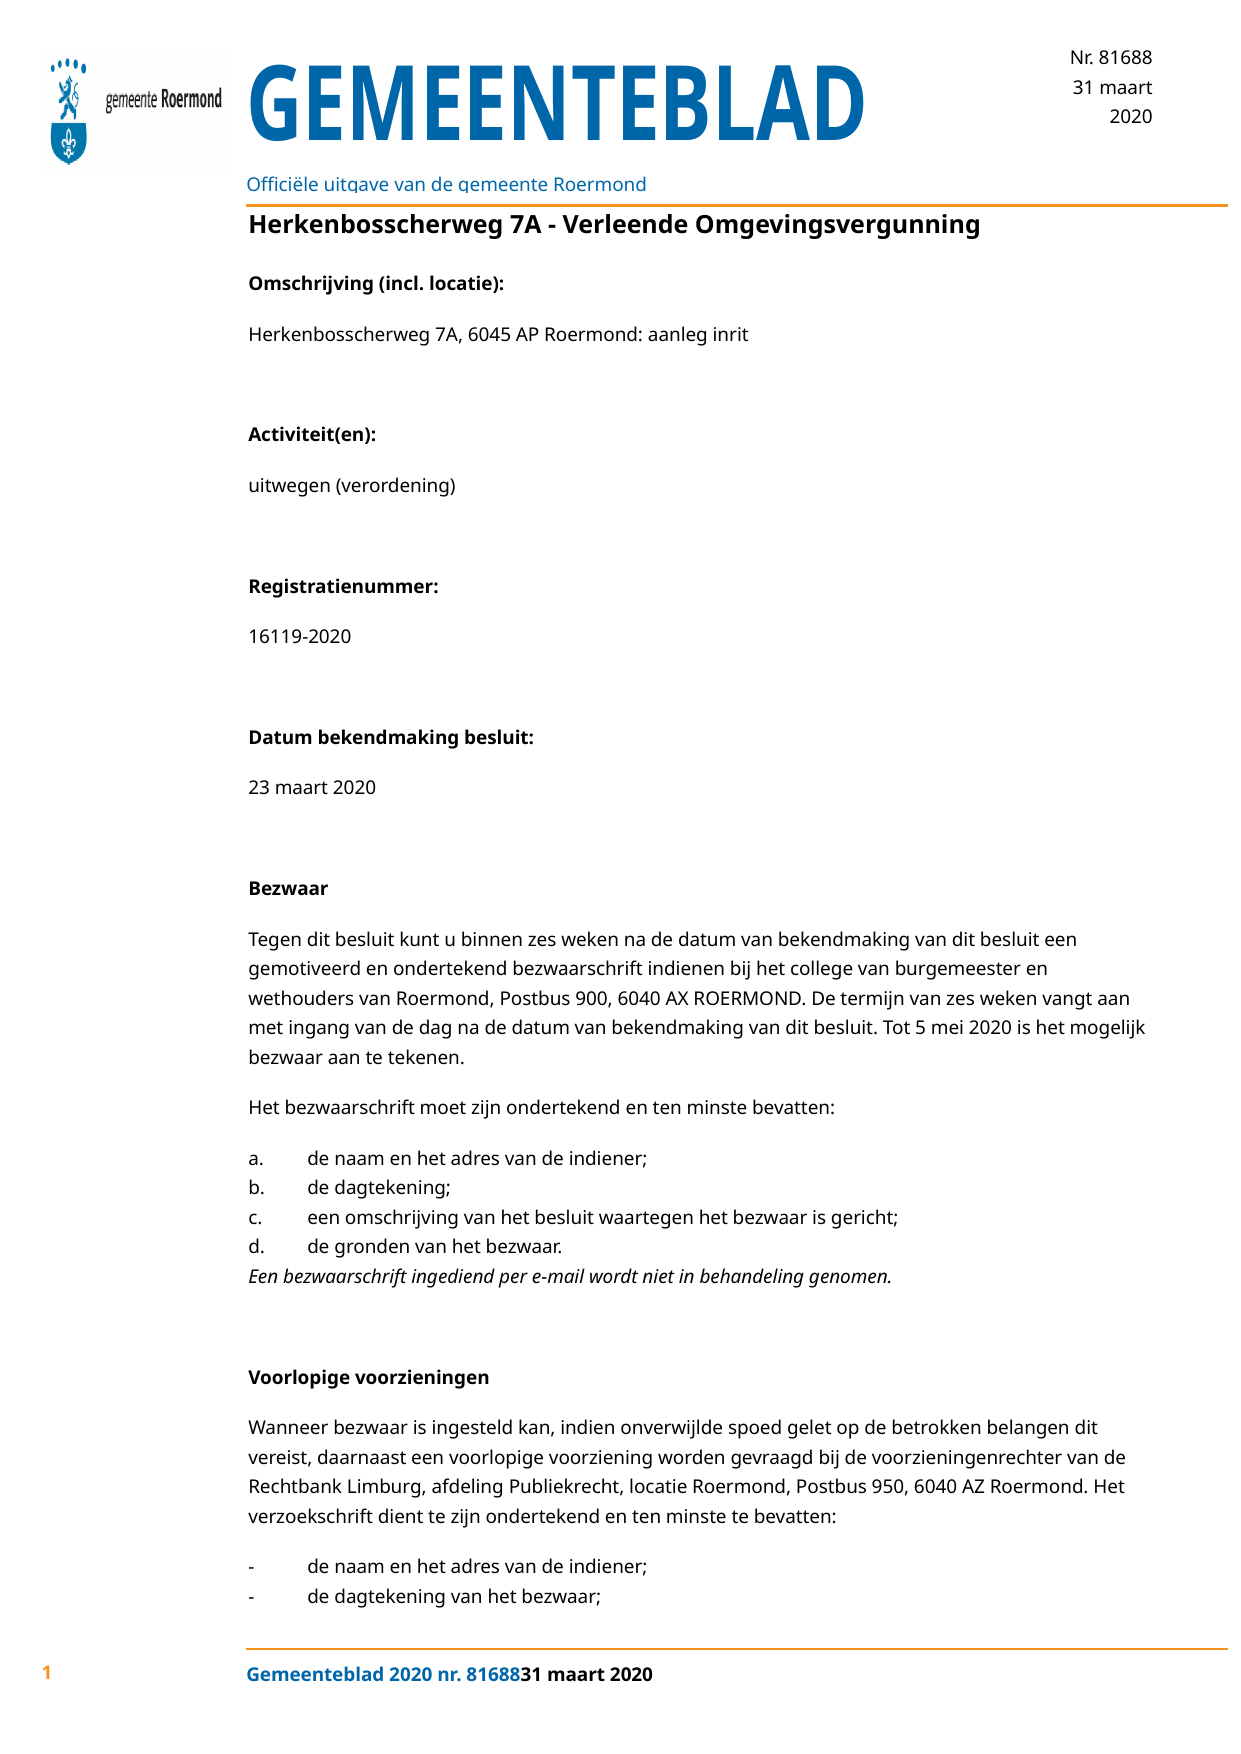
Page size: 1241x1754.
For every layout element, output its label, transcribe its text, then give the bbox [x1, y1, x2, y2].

text Herkenbosscherweg 7A - Verleende Omgevingsvergunning [248, 207, 1152, 241]
text Herkenbosscherweg 7A, 6045 AP Roermond: aanleg inrit [248, 321, 1152, 346]
text Tegen dit besluit kunt u binnen zes weken na de datum van bekendmaking van dit besluit een gemotiveerd en ondertekend bezwaarschrift indienen bij het college van burgemeester en wethouders van Roermond, Postbus 900, 6040 AX ROERMOND. De termijn van zes weken vangt aan met ingang van de dag na de datum van bekendmaking van dit besluit. Tot 5 mei 2020 is het mogelijk bezwaar aan te tekenen. [248, 926, 1152, 1070]
text Registratienummer: [248, 573, 1152, 598]
text Voorlopige voorzieningen [248, 1364, 1152, 1390]
text uitwegen (verordening) [248, 472, 1152, 498]
list een omschrijving van het besluit waartegen het bezwaar is gericht; [248, 1204, 1152, 1230]
text 16119-2020 [248, 623, 1152, 649]
list de naam en het adres van de indiener; [248, 1145, 1152, 1171]
text Wanneer bezwaar is ingesteld kan, indien onverwijlde spoed gelet op de betrokken belangen dit vereist, daarnaast een voorlopige voorziening worden gevraagd bij de voorzieningenrechter van de Rechtbank Limburg, afdeling Publiekrecht, locatie Roermond, Postbus 950, 6040 AZ Roermond. Het verzoekschrift dient te zijn ondertekend en ten minste te bevatten: [248, 1414, 1152, 1529]
list de gronden van het bezwaar. [248, 1234, 1152, 1259]
text Activiteit(en): [248, 422, 1152, 447]
list de naam en het adres van de indiener; [248, 1554, 1152, 1579]
text 23 maart 2020 [248, 774, 1152, 800]
text Bezwaar [248, 875, 1152, 901]
text Datum bekendmaking besluit: [248, 724, 1152, 750]
list de dagtekening van het bezwaar; [248, 1583, 1152, 1609]
text Een bezwaarschrift ingediend per e-mail wordt niet in behandeling genomen. [248, 1263, 1152, 1289]
picture [41, 47, 231, 172]
list de dagtekening; [248, 1174, 1152, 1200]
text Omschrijving (incl. locatie): [248, 270, 1152, 296]
text Het bezwaarschrift moet zijn ondertekend en ten minste bevatten: [248, 1094, 1152, 1120]
